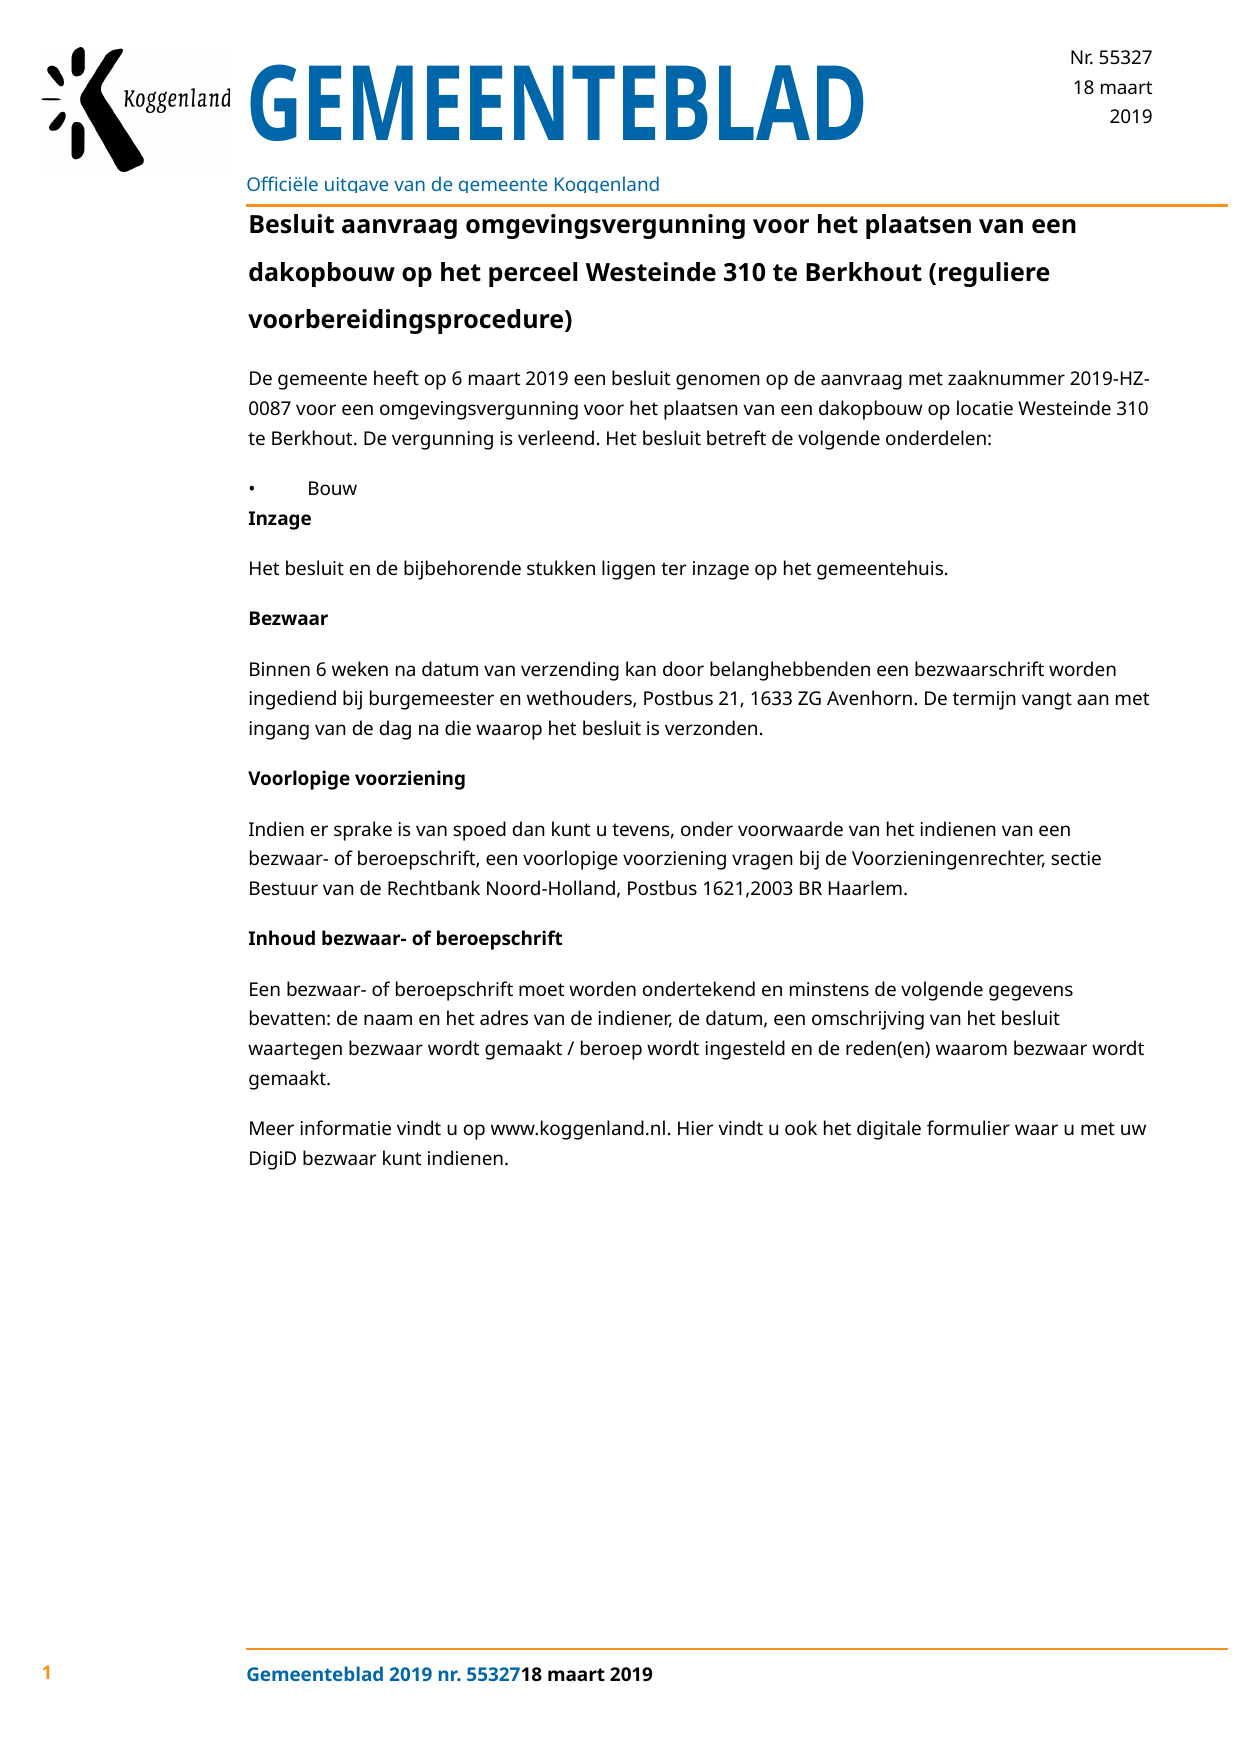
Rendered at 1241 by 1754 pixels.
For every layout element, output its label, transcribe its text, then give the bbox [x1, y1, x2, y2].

text Het besluit en de bijbehorende stukken liggen ter inzage op het gemeentehuis. [248, 555, 1152, 581]
text Inhoud bezwaar- of beroepschrift [248, 926, 1152, 951]
picture [41, 47, 231, 172]
text Binnen 6 weken na datum van verzending kan door belanghebbenden een bezwaarschrift worden ingediend bij burgemeester en wethouders, Postbus 21, 1633 ZG Avenhorn. De termijn vangt aan met ingang van de dag na die waarop het besluit is verzonden. [248, 656, 1152, 741]
text Voorlopige voorziening [248, 766, 1152, 791]
text Een bezwaar- of beroepschrift moet worden ondertekend en minstens de volgende gegevens bevatten: de naam en het adres van de indiener, de datum, een omschrijving van het besluit waartegen bezwaar wordt gemaakt / beroep wordt ingesteld en de reden(en) waarom bezwaar wordt gemaakt. [248, 976, 1152, 1090]
text De gemeente heeft op 6 maart 2019 een besluit genomen op de aanvraag met zaaknummer 2019-HZ-0087 voor een omgevingsvergunning voor het plaatsen van een dakopbouw op locatie Westeinde 310 te Berkhout. De vergunning is verleend. Het besluit betreft de volgende onderdelen: [248, 366, 1152, 450]
text Meer informatie vindt u op www.koggenland.nl. Hier vindt u ook het digitale formulier waar u met uw DigiD bezwaar kunt indienen. [248, 1115, 1152, 1170]
text Inzage [248, 505, 1152, 530]
text Bezwaar [248, 606, 1152, 631]
text Indien er sprake is van spoed dan kunt u tevens, onder voorwaarde van het indienen van een bezwaar- of beroepschrift, een voorlopige voorziening vragen bij de Voorzieningenrechter, sectie Bestuur van de Rechtbank Noord-Holland, Postbus 1621,2003 BR Haarlem. [248, 816, 1152, 901]
text Besluit aanvraag omgevingsvergunning voor het plaatsen van een dakopbouw op het perceel Westeinde 310 te Berkhout (reguliere voorbereidingsprocedure) [248, 207, 1152, 336]
list Bouw [248, 475, 1152, 501]
